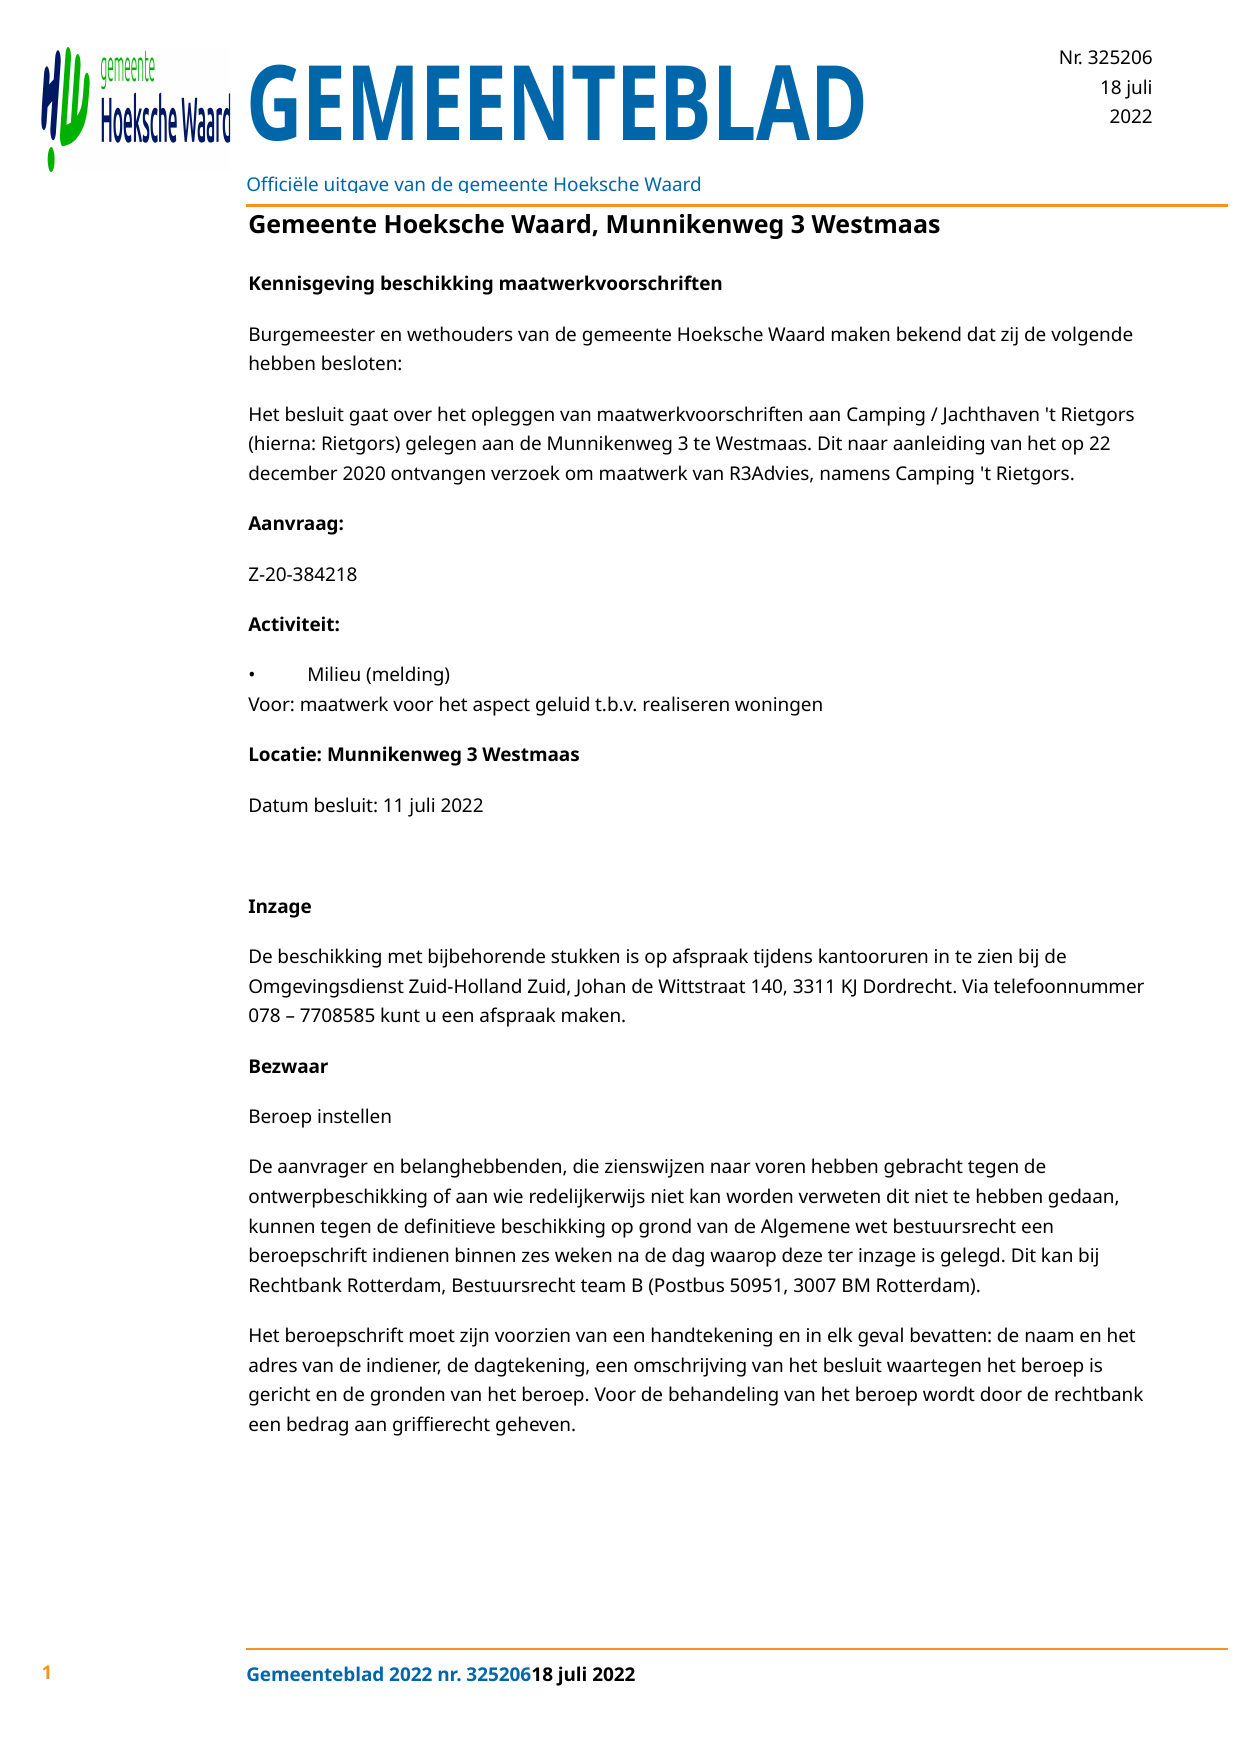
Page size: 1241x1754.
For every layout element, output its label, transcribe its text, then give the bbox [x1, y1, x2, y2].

text Gemeente Hoeksche Waard, Munnikenweg 3 Westmaas [248, 207, 1152, 241]
text De beschikking met bijbehorende stukken is op afspraak tijdens kantooruren in te zien bij de Omgevingsdienst Zuid-Holland Zuid, Johan de Wittstraat 140, 3311 KJ Dordrecht. Via telefoonnummer 078 – 7708585 kunt u een afspraak maken. [248, 943, 1152, 1028]
text Beroep instellen [248, 1103, 1152, 1129]
text Z-20-384218 [248, 561, 1152, 586]
text Het besluit gaat over het opleggen van maatwerkvoorschriften aan Camping / Jachthaven 't Rietgors (hierna: Rietgors) gelegen aan de Munnikenweg 3 te Westmaas. Dit naar aanleiding van het op 22 december 2020 ontvangen verzoek om maatwerk van R3Advies, namens Camping 't Rietgors. [248, 401, 1152, 486]
text Voor: maatwerk voor het aspect geluid t.b.v. realiseren woningen [248, 691, 1152, 717]
text Kennisgeving beschikking maatwerkvoorschriften [248, 270, 1152, 296]
text Inzage [248, 893, 1152, 918]
text Locatie: Munnikenweg 3 Westmaas [248, 742, 1152, 767]
text Aanvraag: [248, 510, 1152, 536]
text Burgemeester en wethouders van de gemeente Hoeksche Waard maken bekend dat zij de volgende hebben besloten: [248, 321, 1152, 376]
list Milieu (melding) [248, 662, 1152, 687]
text Bezwaar [248, 1053, 1152, 1078]
picture [41, 47, 231, 172]
text Het beroepschrift moet zijn voorzien van een handtekening en in elk geval bevatten: de naam en het adres van de indiener, de dagtekening, een omschrijving van het besluit waartegen het beroep is gericht en de gronden van het beroep. Voor de behandeling van het beroep wordt door de rechtbank een bedrag aan griffierecht geheven. [248, 1322, 1152, 1437]
text Datum besluit: 11 juli 2022 [248, 792, 1152, 818]
text De aanvrager en belanghebbenden, die zienswijzen naar voren hebben gebracht tegen de ontwerpbeschikking of aan wie redelijkerwijs niet kan worden verweten dit niet te hebben gedaan, kunnen tegen de definitieve beschikking op grond van de Algemene wet bestuursrecht een beroepschrift indienen binnen zes weken na de dag waarop deze ter inzage is gelegd. Dit kan bij Rechtbank Rotterdam, Bestuursrecht team B (Postbus 50951, 3007 BM Rotterdam). [248, 1154, 1152, 1298]
text Activiteit: [248, 611, 1152, 637]
